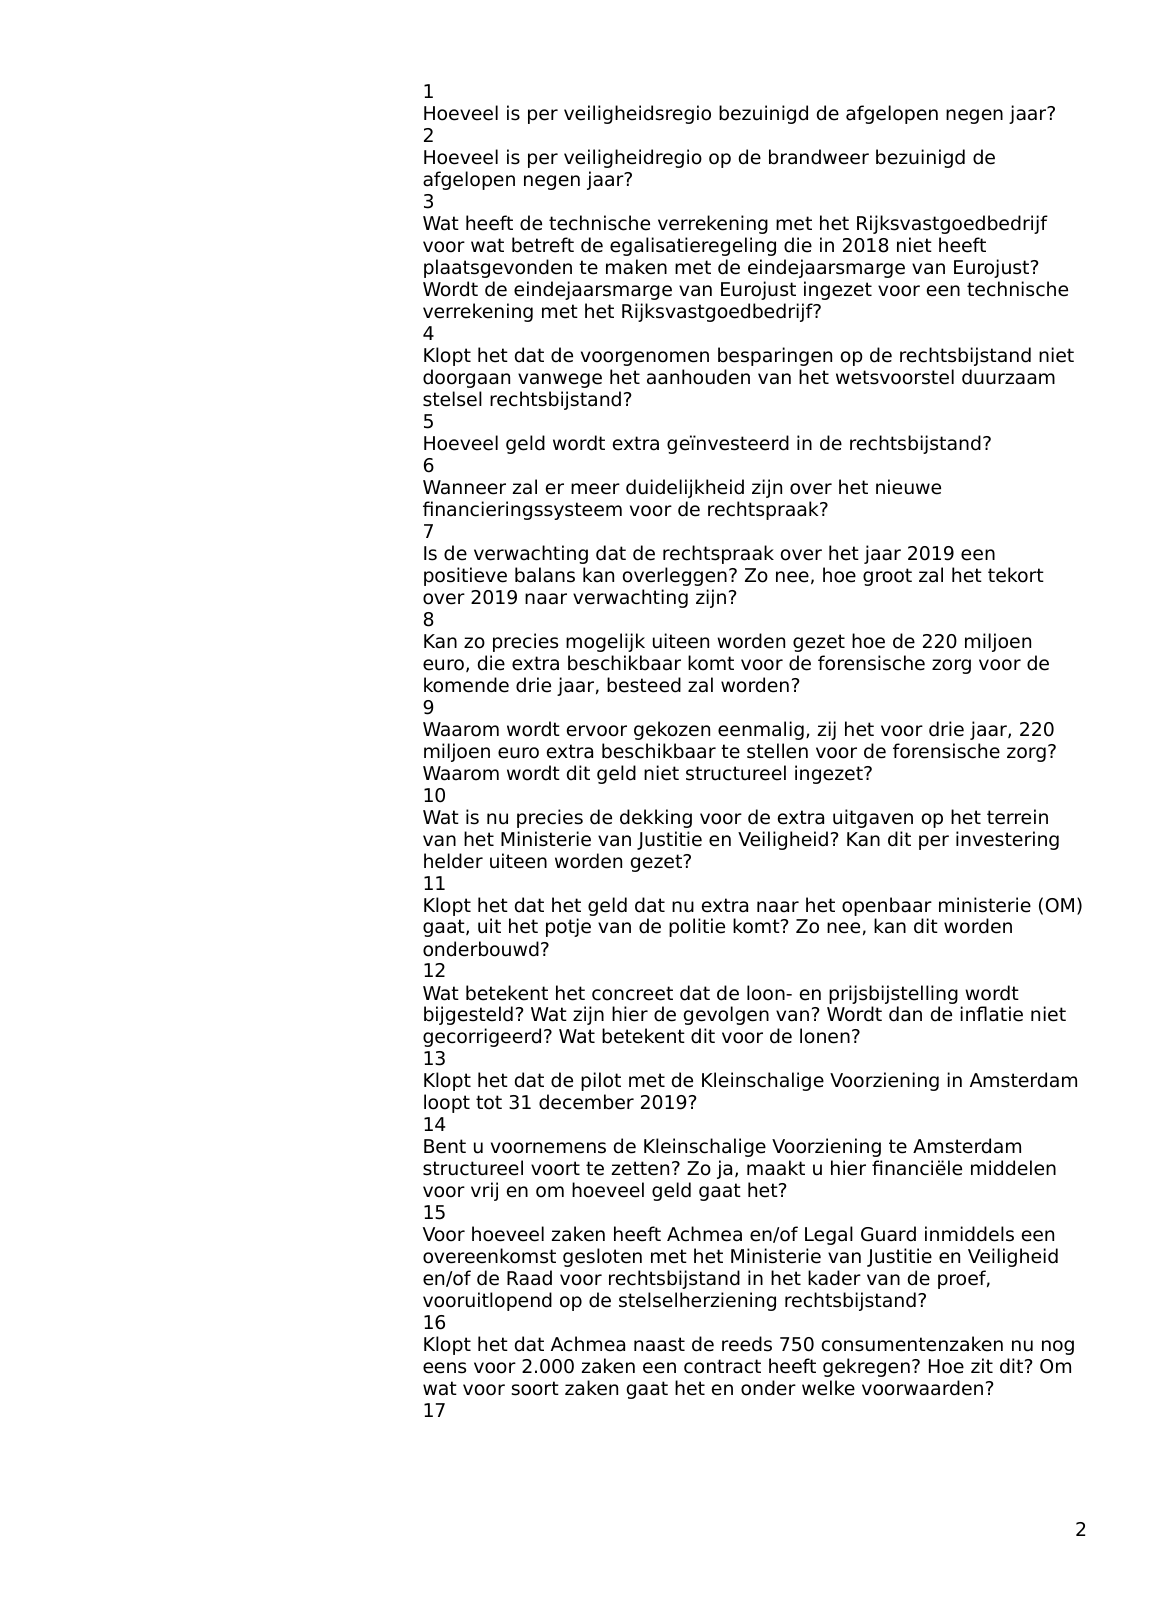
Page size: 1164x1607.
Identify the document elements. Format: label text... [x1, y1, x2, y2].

text Kan zo precies mogelijk uiteen worden gezet hoe de 220 miljoen euro, die extra beschikbaar komt voor de forensische zorg voor de komende drie jaar, besteed zal worden? [422, 631, 1087, 697]
text Hoeveel geld wordt extra geïnvesteerd in de rechtsbijstand? [422, 433, 1087, 455]
text 2 [422, 125, 1087, 147]
text 9 [422, 697, 1087, 719]
text Hoeveel is per veiligheidregio op de brandweer bezuinigd de afgelopen negen jaar? [422, 147, 1087, 191]
text Is de verwachting dat de rechtspraak over het jaar 2019 een positieve balans kan overleggen? Zo nee, hoe groot zal het tekort over 2019 naar verwachting zijn? [422, 543, 1087, 609]
text Wanneer zal er meer duidelijkheid zijn over het nieuwe financieringssysteem voor de rechtspraak? [422, 477, 1087, 521]
text 1 [422, 81, 1087, 103]
text Wat heeft de technische verrekening met het Rijksvastgoedbedrijf voor wat betreft de egalisatieregeling die in 2018 niet heeft plaatsgevonden te maken met de eindejaarsmarge van Eurojust? Wordt de eindejaarsmarge van Eurojust ingezet voor een technische verrekening met het Rijksvastgoedbedrijf? [422, 213, 1087, 323]
text Klopt het dat de pilot met de Kleinschalige Voorziening in Amsterdam loopt tot 31 december 2019? [422, 1070, 1087, 1114]
text 16 [422, 1312, 1087, 1334]
text Waarom wordt ervoor gekozen eenmalig, zij het voor drie jaar, 220 miljoen euro extra beschikbaar te stellen voor de forensische zorg? Waarom wordt dit geld niet structureel ingezet? [422, 719, 1087, 784]
text Klopt het dat het geld dat nu extra naar het openbaar ministerie (OM) gaat, uit het potje van de politie komt? Zo nee, kan dit worden onderbouwd? [422, 894, 1087, 960]
text 7 [422, 521, 1087, 543]
text 10 [422, 784, 1087, 807]
text 6 [422, 455, 1087, 477]
text 13 [422, 1048, 1087, 1070]
text Klopt het dat de voorgenomen besparingen op de rechtsbijstand niet doorgaan vanwege het aanhouden van het wetsvoorstel duurzaam stelsel rechtsbijstand? [422, 345, 1087, 411]
text 17 [422, 1400, 1087, 1422]
text Klopt het dat Achmea naast de reeds 750 consumentenzaken nu nog eens voor 2.000 zaken een contract heeft gekregen? Hoe zit dit? Om wat voor soort zaken gaat het en onder welke voorwaarden? [422, 1334, 1087, 1400]
text Hoeveel is per veiligheidsregio bezuinigd de afgelopen negen jaar? [422, 103, 1087, 125]
text 4 [422, 323, 1087, 345]
text 8 [422, 609, 1087, 631]
text Wat betekent het concreet dat de loon- en prijsbijstelling wordt bijgesteld? Wat zijn hier de gevolgen van? Wordt dan de inflatie niet gecorrigeerd? Wat betekent dit voor de lonen? [422, 982, 1087, 1048]
text 11 [422, 872, 1087, 894]
text Wat is nu precies de dekking voor de extra uitgaven op het terrein van het Ministerie van Justitie en Veiligheid? Kan dit per investering helder uiteen worden gezet? [422, 807, 1087, 872]
text 3 [422, 191, 1087, 213]
text Bent u voornemens de Kleinschalige Voorziening te Amsterdam structureel voort te zetten? Zo ja, maakt u hier financiële middelen voor vrij en om hoeveel geld gaat het? [422, 1136, 1087, 1202]
text 5 [422, 411, 1087, 433]
text Voor hoeveel zaken heeft Achmea en/of Legal Guard inmiddels een overeenkomst gesloten met het Ministerie van Justitie en Veiligheid en/of de Raad voor rechtsbijstand in het kader van de proef, vooruitlopend op de stelselherziening rechtsbijstand? [422, 1224, 1087, 1312]
text 15 [422, 1202, 1087, 1224]
text 12 [422, 960, 1087, 982]
text 14 [422, 1114, 1087, 1136]
